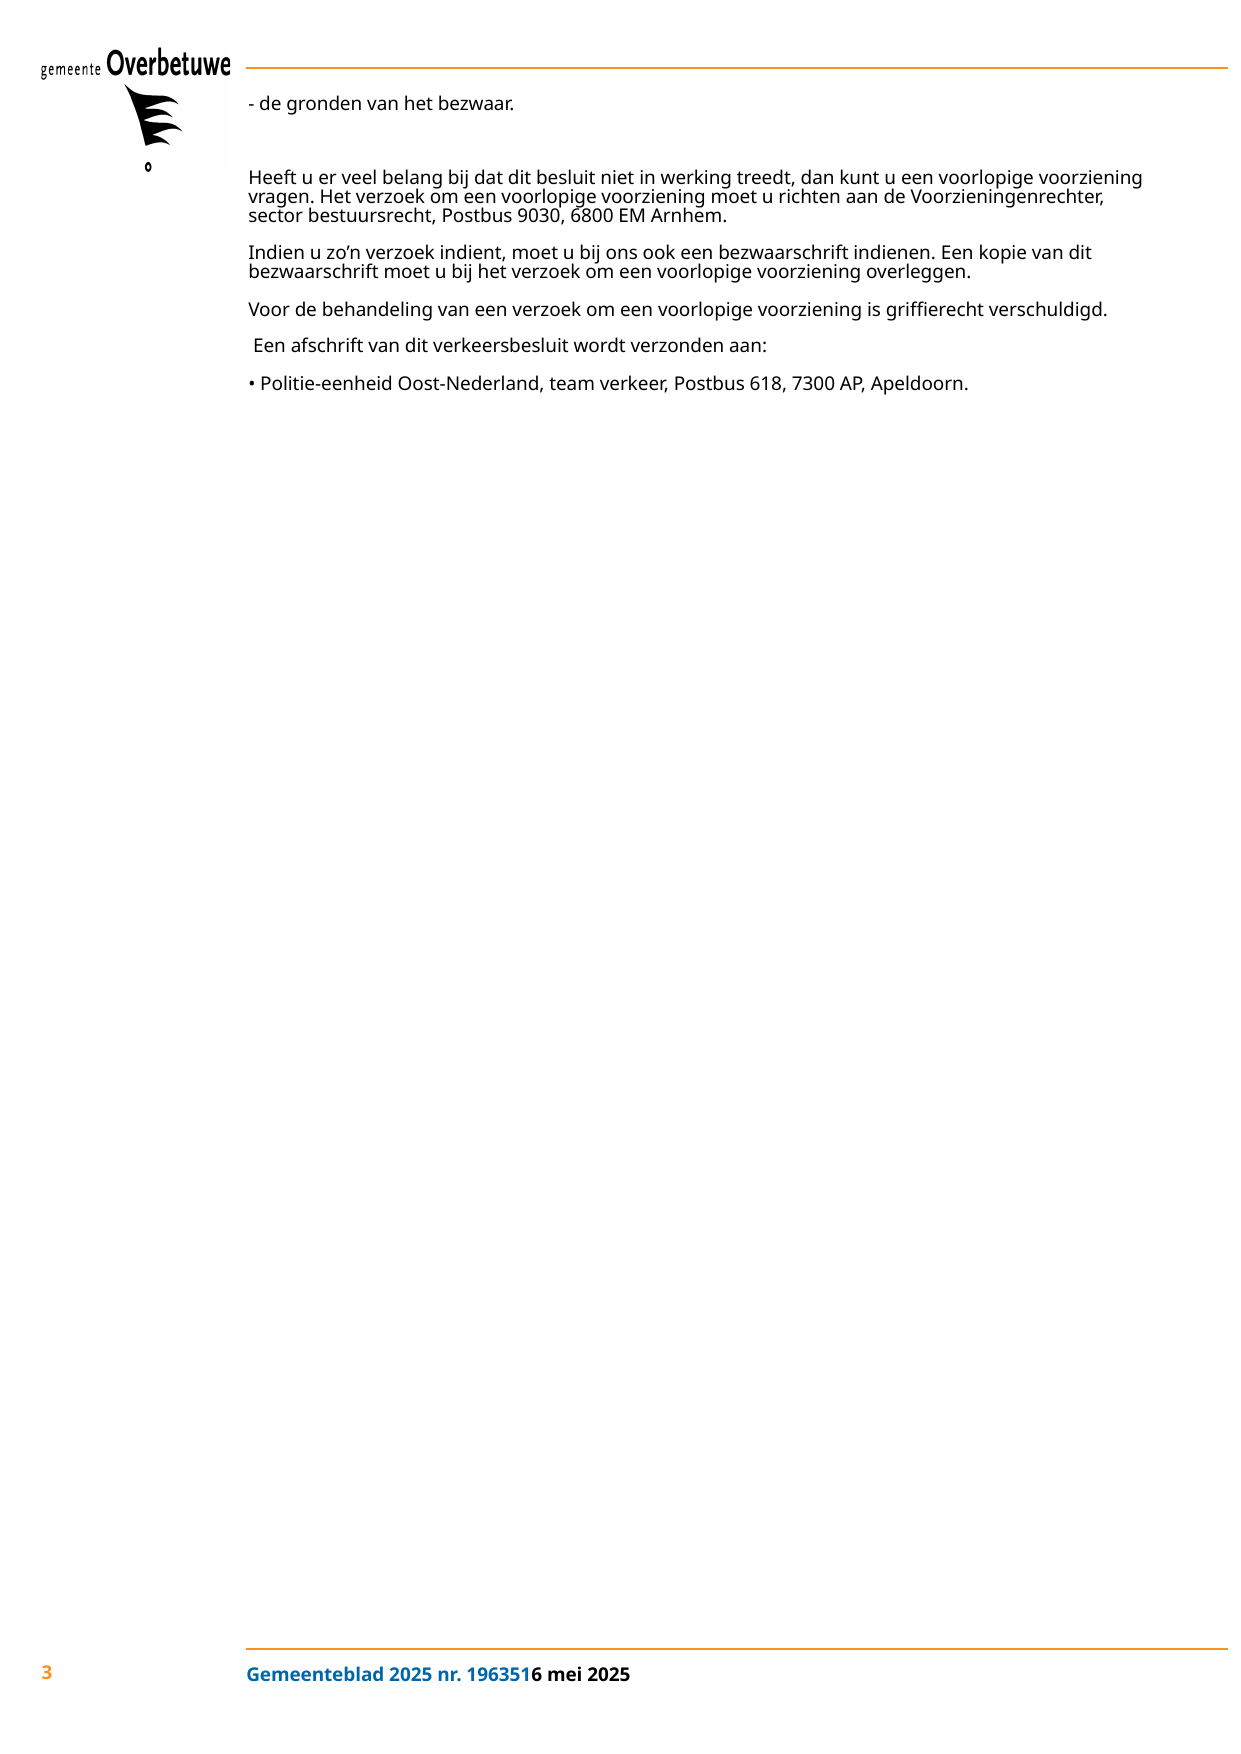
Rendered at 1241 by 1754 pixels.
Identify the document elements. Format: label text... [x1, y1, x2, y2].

text - de gronden van het bezwaar. [248, 95, 1152, 114]
text Voor de behandeling van een verzoek om een voorlopige voorziening is griffierecht verschuldigd. [248, 301, 1152, 320]
text • Politie-eenheid Oost-Nederland, team verkeer, Postbus 618, 7300 AP, Apeldoorn. [248, 374, 1152, 394]
text Een afschrift van dit verkeersbesluit wordt verzonden aan: [248, 337, 1152, 357]
text Indien u zo’n verzoek indient, moet u bij ons ook een bezwaarschrift indienen. Een kopie van dit bezwaarschrift moet u bij het verzoek om een voorlopige voorziening overleggen. [248, 244, 1152, 283]
picture [41, 47, 231, 172]
text Heeft u er veel belang bij dat dit besluit niet in werking treedt, dan kunt u een voorlopige voorziening vragen. Het verzoek om een voorlopige voorziening moet u richten aan de Voorzieningenrechter, sector bestuursrecht, Postbus 9030, 6800 EM Arnhem. [248, 169, 1152, 227]
